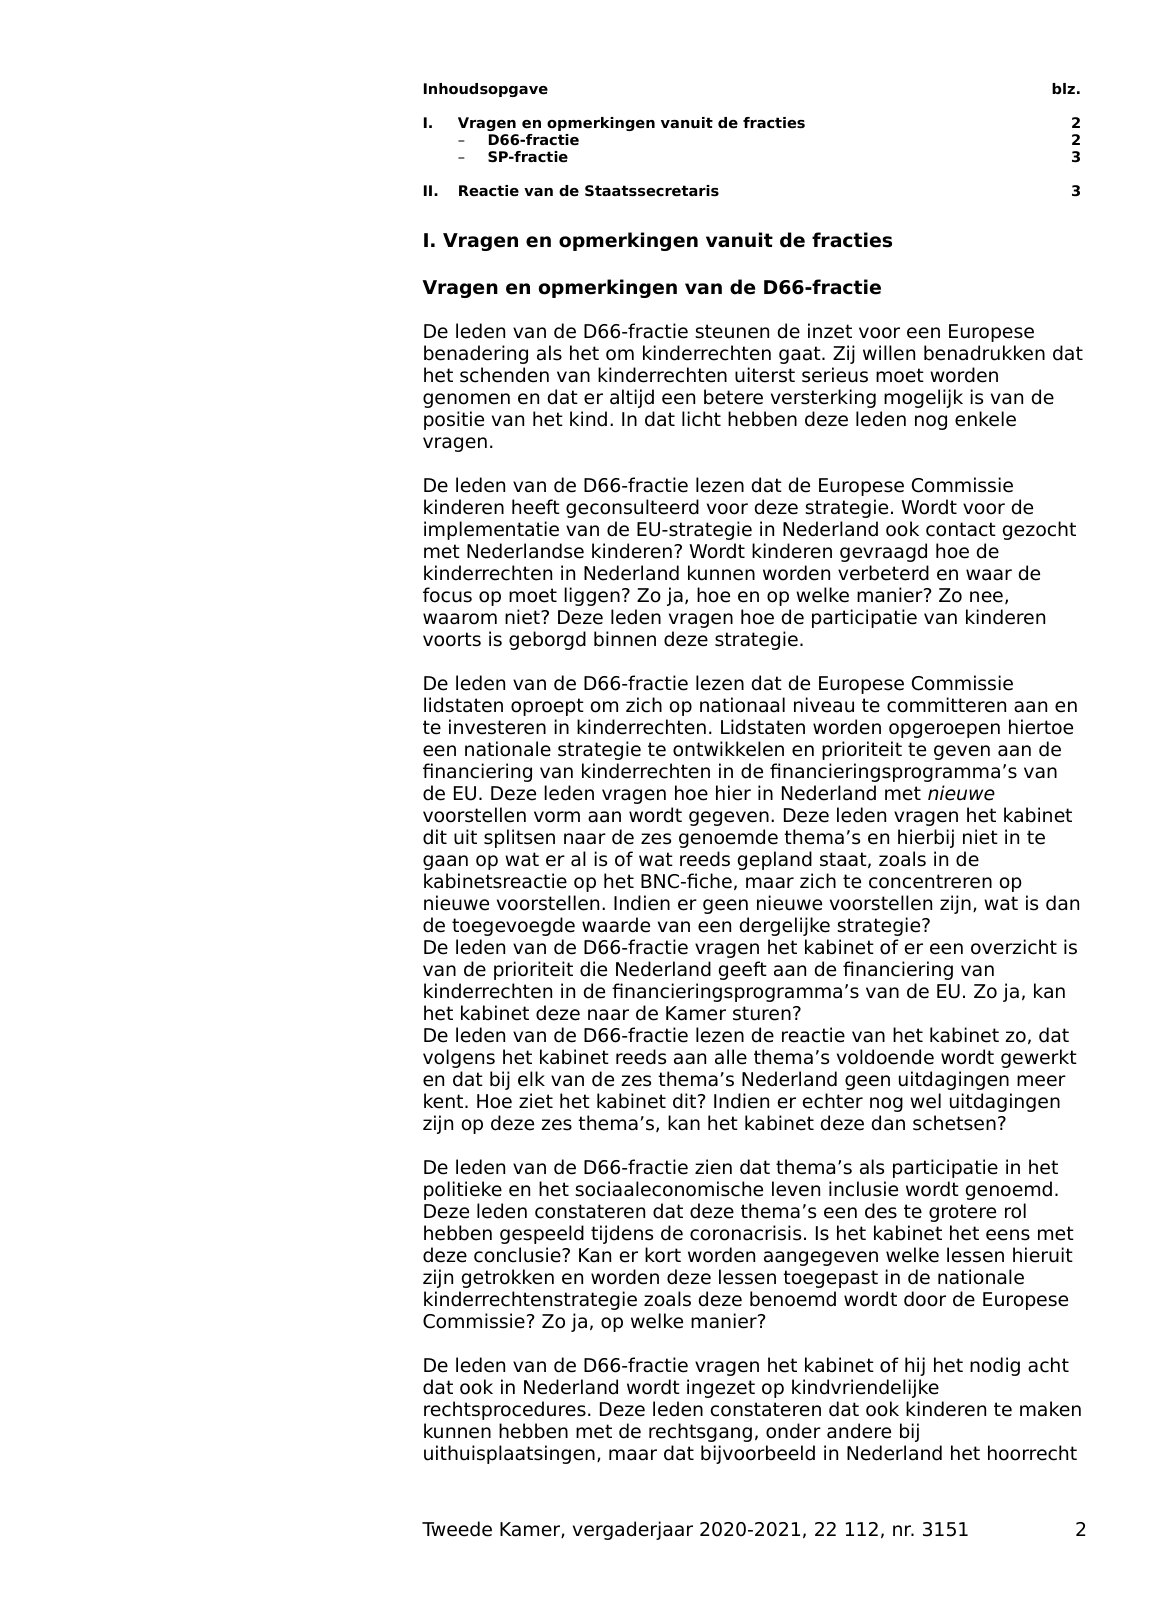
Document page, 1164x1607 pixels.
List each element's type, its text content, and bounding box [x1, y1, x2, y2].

text De leden van de D66-fractie steunen de inzet voor een Europese benadering als het om kinderrechten gaat. Zij willen benadrukken dat het schenden van kinderrechten uiterst serieus moet worden genomen en dat er altijd een betere versterking mogelijk is van de positie van het kind. In dat licht hebben deze leden nog enkele vragen. [422, 321, 1087, 453]
text De leden van de D66-fractie lezen de reactie van het kabinet zo, dat volgens het kabinet reeds aan alle thema’s voldoende wordt gewerkt en dat bij elk van de zes thema’s Nederland geen uitdagingen meer kent. Hoe ziet het kabinet dit? Indien er echter nog wel uitdagingen zijn op deze zes thema’s, kan het kabinet deze dan schetsen? [422, 1025, 1087, 1134]
table_header blz. [1028, 81, 1087, 98]
table_cell [481, 166, 1027, 183]
text De leden van de D66-fractie vragen het kabinet of er een overzicht is van de prioriteit die Nederland geeft aan de financiering van kinderrechten in de financieringsprogramma’s van de EU. Zo ja, kan het kabinet deze naar de Kamer sturen? [422, 937, 1087, 1025]
table_cell 2 [1028, 115, 1087, 132]
table_cell [452, 166, 481, 183]
table_cell [422, 166, 452, 183]
table_cell D66-fractie [481, 132, 1027, 149]
subtitle Vragen en opmerkingen van de D66-fractie [422, 277, 1087, 299]
table_cell [422, 149, 452, 166]
table_cell [422, 132, 452, 149]
subtitle I. Vragen en opmerkingen vanuit de fracties [422, 230, 1087, 252]
table_cell Vragen en opmerkingen vanuit de fracties [452, 115, 1027, 132]
table_cell [1028, 98, 1087, 115]
table_cell [452, 98, 481, 115]
table_cell I. [422, 115, 452, 132]
table_cell – [452, 132, 481, 149]
table_cell 3 [1028, 149, 1087, 166]
table_cell 3 [1028, 183, 1087, 200]
table_cell SP-fractie [481, 149, 1027, 166]
text De leden van de D66-fractie zien dat thema’s als participatie in het politieke en het sociaaleconomische leven inclusie wordt genoemd. Deze leden constateren dat deze thema’s een des te grotere rol hebben gespeeld tijdens de coronacrisis. Is het kabinet het eens met deze conclusie? Kan er kort worden aangegeven welke lessen hieruit zijn getrokken en worden deze lessen toegepast in de nationale kinderrechtenstrategie zoals deze benoemd wordt door de Europese Commissie? Zo ja, op welke manier? [422, 1157, 1087, 1333]
table_cell 2 [1028, 132, 1087, 149]
text De leden van de D66-fractie lezen dat de Europese Commissie lidstaten oproept om zich op nationaal niveau te committeren aan en te investeren in kinderrechten. Lidstaten worden opgeroepen hiertoe een nationale strategie te ontwikkelen en prioriteit te geven aan de financiering van kinderrechten in de financieringsprogramma’s van de EU. Deze leden vragen hoe hier in Nederland met nieuwe voorstellen vorm aan wordt gegeven. Deze leden vragen het kabinet dit uit splitsen naar de zes genoemde thema’s en hierbij niet in te gaan op wat er al is of wat reeds gepland staat, zoals in de kabinetsreactie op het BNC-fiche, maar zich te concentreren op nieuwe voorstellen. Indien er geen nieuwe voorstellen zijn, wat is dan de toegevoegde waarde van een dergelijke strategie? [422, 673, 1087, 937]
table_cell [1028, 166, 1087, 183]
table_cell Reactie van de Staatssecretaris [452, 183, 1027, 200]
table_header Inhoudsopgave [422, 81, 1027, 98]
table_cell [422, 98, 452, 115]
table_cell II. [422, 183, 452, 200]
text De leden van de D66-fractie vragen het kabinet of hij het nodig acht dat ook in Nederland wordt ingezet op kindvriendelijke rechtsprocedures. Deze leden constateren dat ook kinderen te maken kunnen hebben met de rechtsgang, onder andere bij uithuisplaatsingen, maar dat bijvoorbeeld in Nederland het hoorrecht [422, 1355, 1087, 1465]
text De leden van de D66-fractie lezen dat de Europese Commissie kinderen heeft geconsulteerd voor deze strategie. Wordt voor de implementatie van de EU-strategie in Nederland ook contact gezocht met Nederlandse kinderen? Wordt kinderen gevraagd hoe de kinderrechten in Nederland kunnen worden verbeterd en waar de focus op moet liggen? Zo ja, hoe en op welke manier? Zo nee, waarom niet? Deze leden vragen hoe de participatie van kinderen voorts is geborgd binnen deze strategie. [422, 475, 1087, 651]
table_cell – [452, 149, 481, 166]
table_cell [481, 98, 1027, 115]
